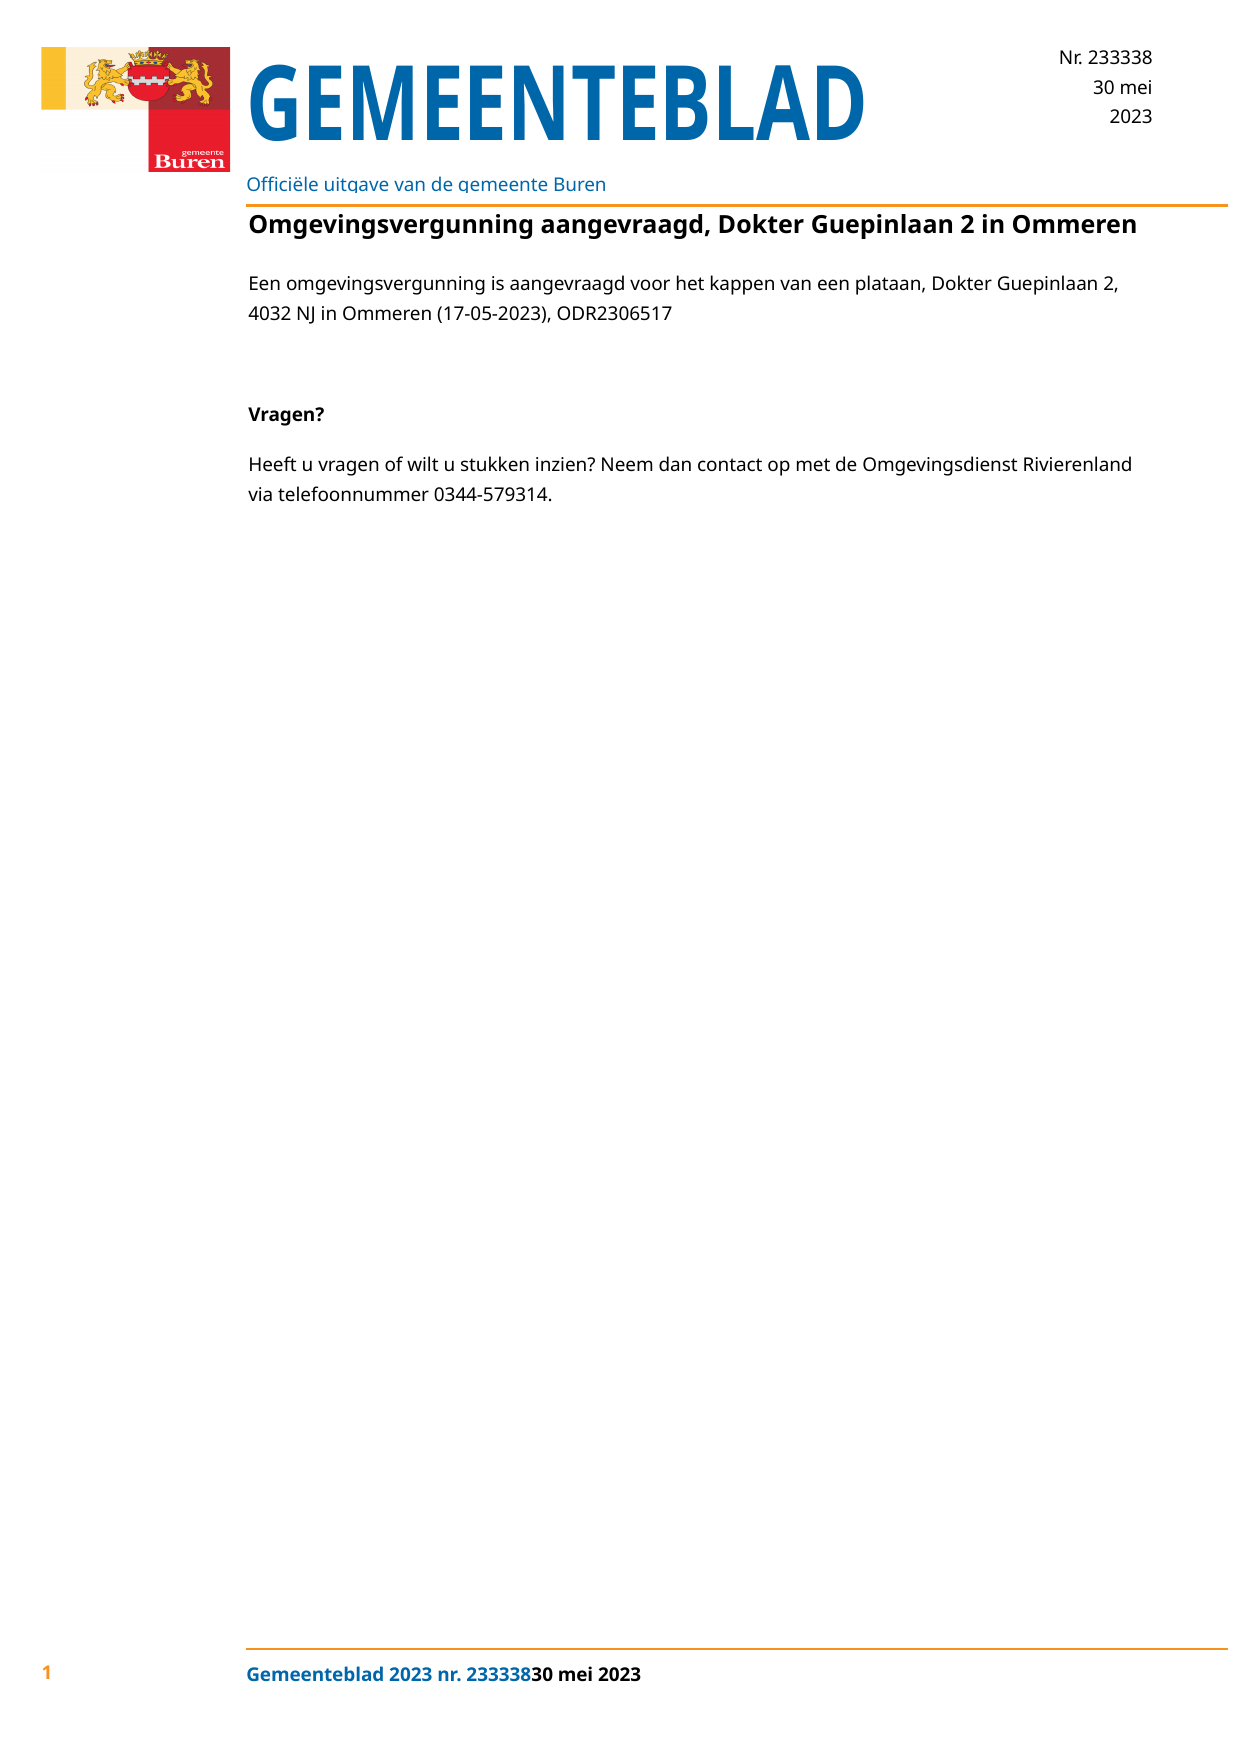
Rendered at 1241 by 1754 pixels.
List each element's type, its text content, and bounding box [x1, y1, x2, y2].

picture [41, 47, 231, 172]
text Omgevingsvergunning aangevraagd, Dokter Guepinlaan 2 in Ommeren [248, 207, 1152, 241]
text Vragen? [248, 401, 1152, 426]
text Een omgevingsvergunning is aangevraagd voor het kappen van een plataan, Dokter Guepinlaan 2, 4032 NJ in Ommeren (17-05-2023), ODR2306517 [248, 270, 1152, 326]
text Heeft u vragen of wilt u stukken inzien? Neem dan contact op met de Omgevingsdienst Rivierenland via telefoonnummer 0344-579314. [248, 451, 1152, 506]
